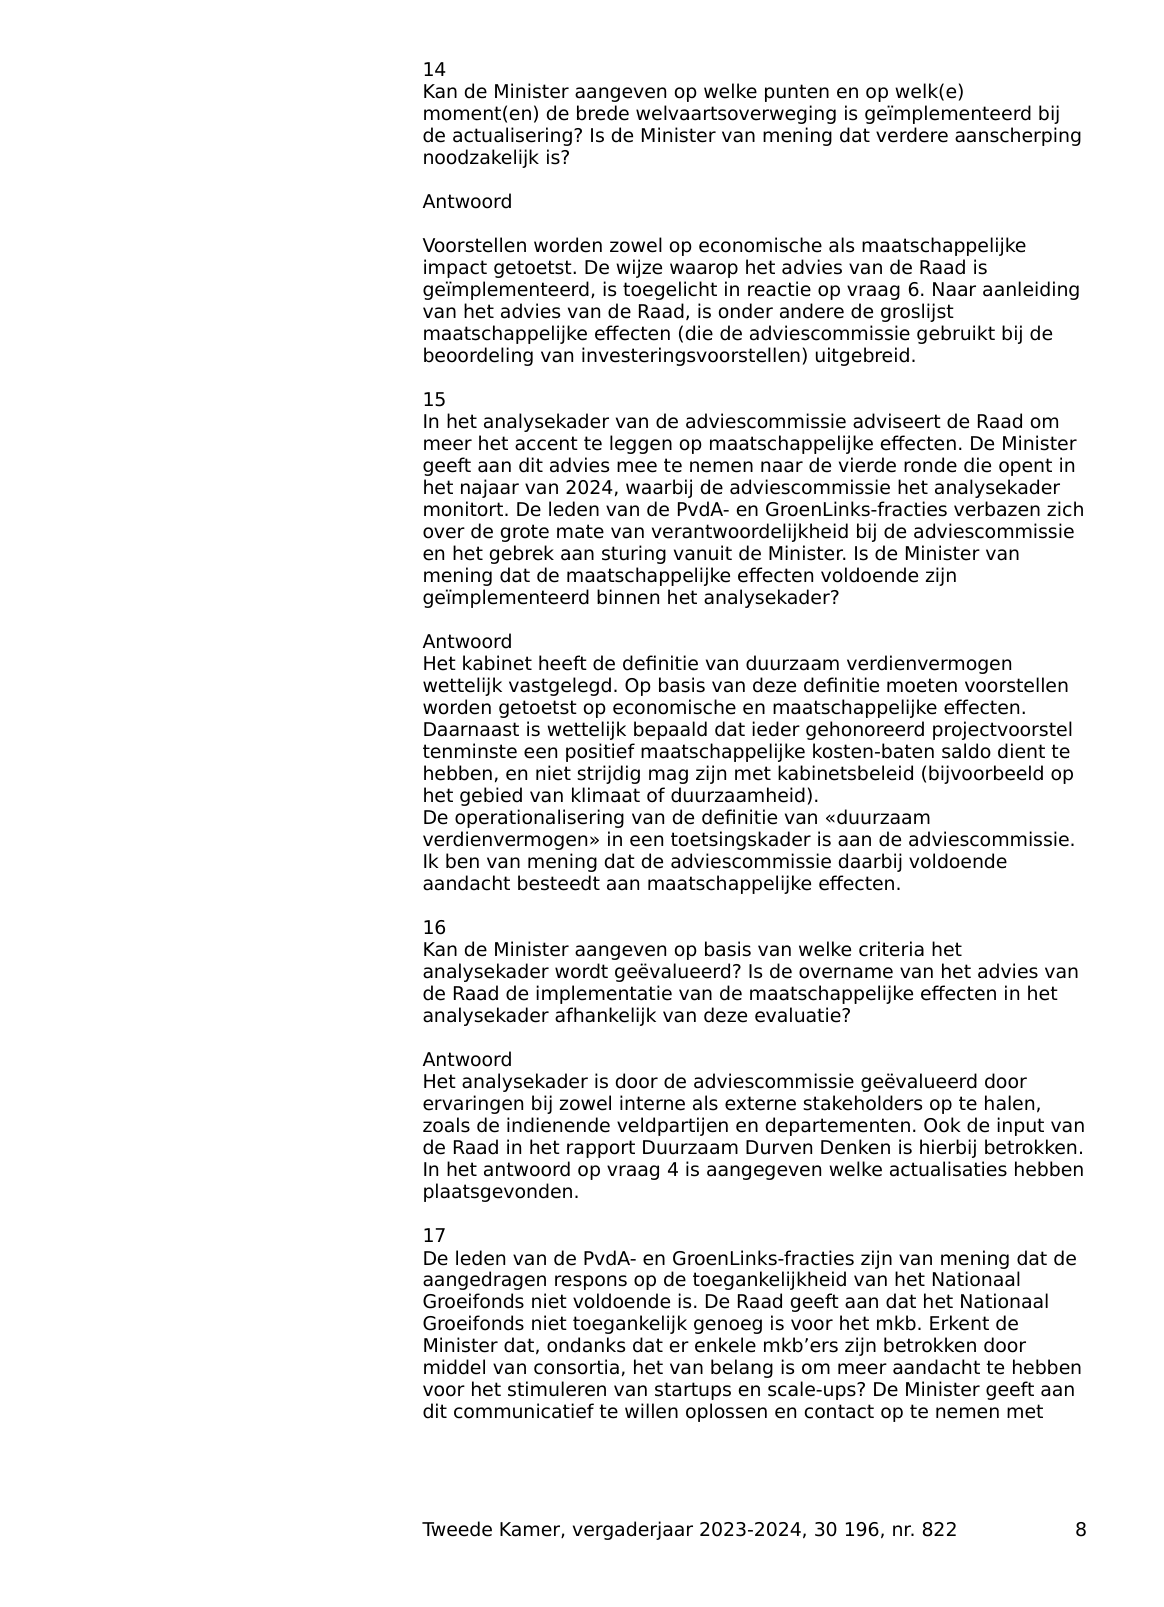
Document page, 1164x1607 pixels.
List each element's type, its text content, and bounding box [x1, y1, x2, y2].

text In het analysekader van de adviescommissie adviseert de Raad om meer het accent te leggen op maatschappelijke effecten. De Minister geeft aan dit advies mee te nemen naar de vierde ronde die opent in het najaar van 2024, waarbij de adviescommissie het analysekader monitort. De leden van de PvdA- en GroenLinks-fracties verbazen zich over de grote mate van verantwoordelijkheid bij de adviescommissie en het gebrek aan sturing vanuit de Minister. Is de Minister van mening dat de maatschappelijke effecten voldoende zijn geïmplementeerd binnen het analysekader? [422, 411, 1087, 609]
text Antwoord [422, 631, 1087, 653]
text 15 [422, 389, 1087, 411]
text De leden van de PvdA- en GroenLinks-fracties zijn van mening dat de aangedragen respons op de toegankelijkheid van het Nationaal Groeifonds niet voldoende is. De Raad geeft aan dat het Nationaal Groeifonds niet toegankelijk genoeg is voor het mkb. Erkent de Minister dat, ondanks dat er enkele mkb’ers zijn betrokken door middel van consortia, het van belang is om meer aandacht te hebben voor het stimuleren van startups en scale-ups? De Minister geeft aan dit communicatief te willen oplossen en contact op te nemen met [422, 1247, 1087, 1423]
text Het kabinet heeft de definitie van duurzaam verdienvermogen wettelijk vastgelegd. Op basis van deze definitie moeten voorstellen worden getoetst op economische en maatschappelijke effecten. Daarnaast is wettelijk bepaald dat ieder gehonoreerd projectvoorstel tenminste een positief maatschappelijke kosten-baten saldo dient te hebben, en niet strijdig mag zijn met kabinetsbeleid (bijvoorbeeld op het gebied van klimaat of duurzaamheid). [422, 653, 1087, 807]
text 17 [422, 1225, 1087, 1247]
text Antwoord [422, 1049, 1087, 1071]
text Voorstellen worden zowel op economische als maatschappelijke impact getoetst. De wijze waarop het advies van de Raad is geïmplementeerd, is toegelicht in reactie op vraag 6. Naar aanleiding van het advies van de Raad, is onder andere de groslijst maatschappelijke effecten (die de adviescommissie gebruikt bij de beoordeling van investeringsvoorstellen) uitgebreid. [422, 235, 1087, 367]
text Kan de Minister aangeven op basis van welke criteria het analysekader wordt geëvalueerd? Is de overname van het advies van de Raad de implementatie van de maatschappelijke effecten in het analysekader afhankelijk van deze evaluatie? [422, 939, 1087, 1027]
text 16 [422, 917, 1087, 939]
text De operationalisering van de definitie van «duurzaam verdienvermogen» in een toetsingskader is aan de adviescommissie. Ik ben van mening dat de adviescommissie daarbij voldoende aandacht besteedt aan maatschappelijke effecten. [422, 807, 1087, 895]
text Antwoord [422, 191, 1087, 213]
text Het analysekader is door de adviescommissie geëvalueerd door ervaringen bij zowel interne als externe stakeholders op te halen, zoals de indienende veldpartijen en departementen. Ook de input van de Raad in het rapport Duurzaam Durven Denken is hierbij betrokken. In het antwoord op vraag 4 is aangegeven welke actualisaties hebben plaatsgevonden. [422, 1071, 1087, 1203]
text Kan de Minister aangeven op welke punten en op welk(e) moment(en) de brede welvaartsoverweging is geïmplementeerd bij de actualisering? Is de Minister van mening dat verdere aanscherping noodzakelijk is? [422, 81, 1087, 169]
text 14 [422, 59, 1087, 81]
